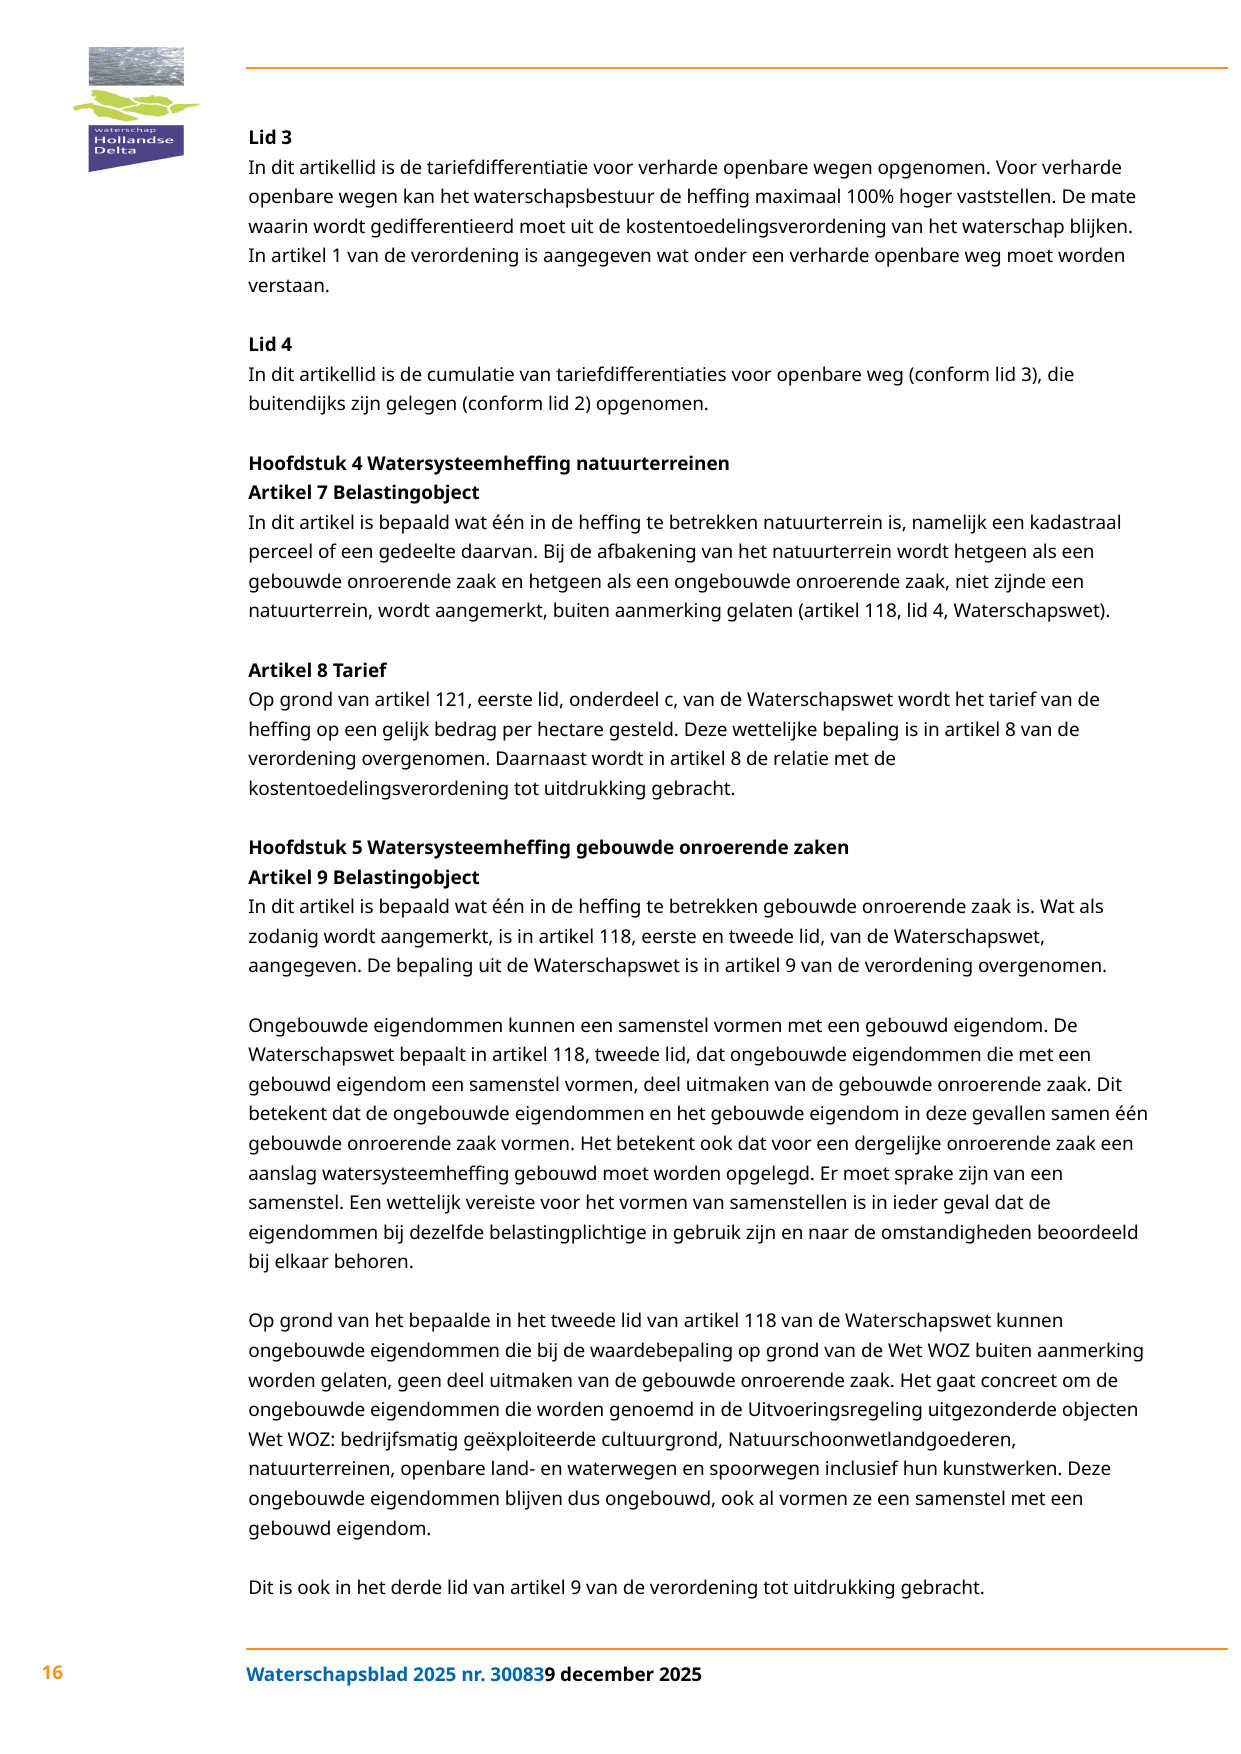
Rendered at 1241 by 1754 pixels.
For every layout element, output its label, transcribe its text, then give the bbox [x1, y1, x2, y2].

text Ongebouwde eigendommen kunnen een samenstel vormen met een gebouwd eigendom. De Waterschapswet bepaalt in artikel 118, tweede lid, dat ongebouwde eigendommen die met een gebouwd eigendom een samenstel vormen, deel uitmaken van de gebouwde onroerende zaak. Dit betekent dat de ongebouwde eigendommen en het gebouwde eigendom in deze gevallen samen één gebouwde onroerende zaak vormen. Het betekent ook dat voor een dergelijke onroerende zaak een aanslag watersysteemheffing gebouwd moet worden opgelegd. Er moet sprake zijn van een samenstel. Een wettelijk vereiste voor het vormen van samenstellen is in ieder geval dat de eigendommen bij dezelfde belastingplichtige in gebruik zijn en naar de omstandigheden beoordeeld bij elkaar behoren. [248, 1012, 1152, 1274]
text In dit artikel is bepaald wat één in de heffing te betrekken gebouwde onroerende zaak is. Wat als zodanig wordt aangemerkt, is in artikel 118, eerste en tweede lid, van de Waterschapswet, aangegeven. De bepaling uit de Waterschapswet is in artikel 9 van de verordening overgenomen. [248, 893, 1152, 978]
text Lid 4 [248, 331, 1152, 357]
text Artikel 7 Belastingobject [248, 479, 1152, 505]
text Hoofdstuk 5 Watersysteemheffing gebouwde onroerende zaken [248, 834, 1152, 860]
text Artikel 8 Tarief [248, 657, 1152, 683]
text Dit is ook in het derde lid van artikel 9 van de verordening tot uitdrukking gebracht. [248, 1574, 1152, 1600]
picture [41, 47, 231, 172]
text In dit artikel is bepaald wat één in de heffing te betrekken natuurterrein is, namelijk een kadastraal perceel of een gedeelte daarvan. Bij de afbakening van het natuurterrein wordt hetgeen als een gebouwde onroerende zaak en hetgeen als een ongebouwde onroerende zaak, niet zijnde een natuurterrein, wordt aangemerkt, buiten aanmerking gelaten (artikel 118, lid 4, Waterschapswet). [248, 509, 1152, 623]
text In dit artikellid is de tariefdifferentiatie voor verharde openbare wegen opgenomen. Voor verharde openbare wegen kan het waterschapsbestuur de heffing maximaal 100% hoger vaststellen. De mate waarin wordt gedifferentieerd moet uit de kostentoedelingsverordening van het waterschap blijken. In artikel 1 van de verordening is aangegeven wat onder een verharde openbare weg moet worden verstaan. [248, 154, 1152, 298]
text Lid 3 [248, 124, 1152, 150]
text Hoofdstuk 4 Watersysteemheffing natuurterreinen [248, 450, 1152, 476]
text Artikel 9 Belastingobject [248, 864, 1152, 890]
text Op grond van artikel 121, eerste lid, onderdeel c, van de Waterschapswet wordt het tarief van de heffing op een gelijk bedrag per hectare gesteld. Deze wettelijke bepaling is in artikel 8 van de verordening overgenomen. Daarnaast wordt in artikel 8 de relatie met de kostentoedelingsverordening tot uitdrukking gebracht. [248, 686, 1152, 801]
text In dit artikellid is de cumulatie van tariefdifferentiaties voor openbare weg (conform lid 3), die buitendijks zijn gelegen (conform lid 2) opgenomen. [248, 361, 1152, 416]
text Op grond van het bepaalde in het tweede lid van artikel 118 van de Waterschapswet kunnen ongebouwde eigendommen die bij de waardebepaling op grond van de Wet WOZ buiten aanmerking worden gelaten, geen deel uitmaken van de gebouwde onroerende zaak. Het gaat concreet om de ongebouwde eigendommen die worden genoemd in de Uitvoeringsregeling uitgezonderde objecten Wet WOZ: bedrijfsmatig geëxploiteerde cultuurgrond, Natuurschoonwetlandgoederen, natuurterreinen, openbare land- en waterwegen en spoorwegen inclusief hun kunstwerken. Deze ongebouwde eigendommen blijven dus ongebouwd, ook al vormen ze een samenstel met een gebouwd eigendom. [248, 1308, 1152, 1541]
